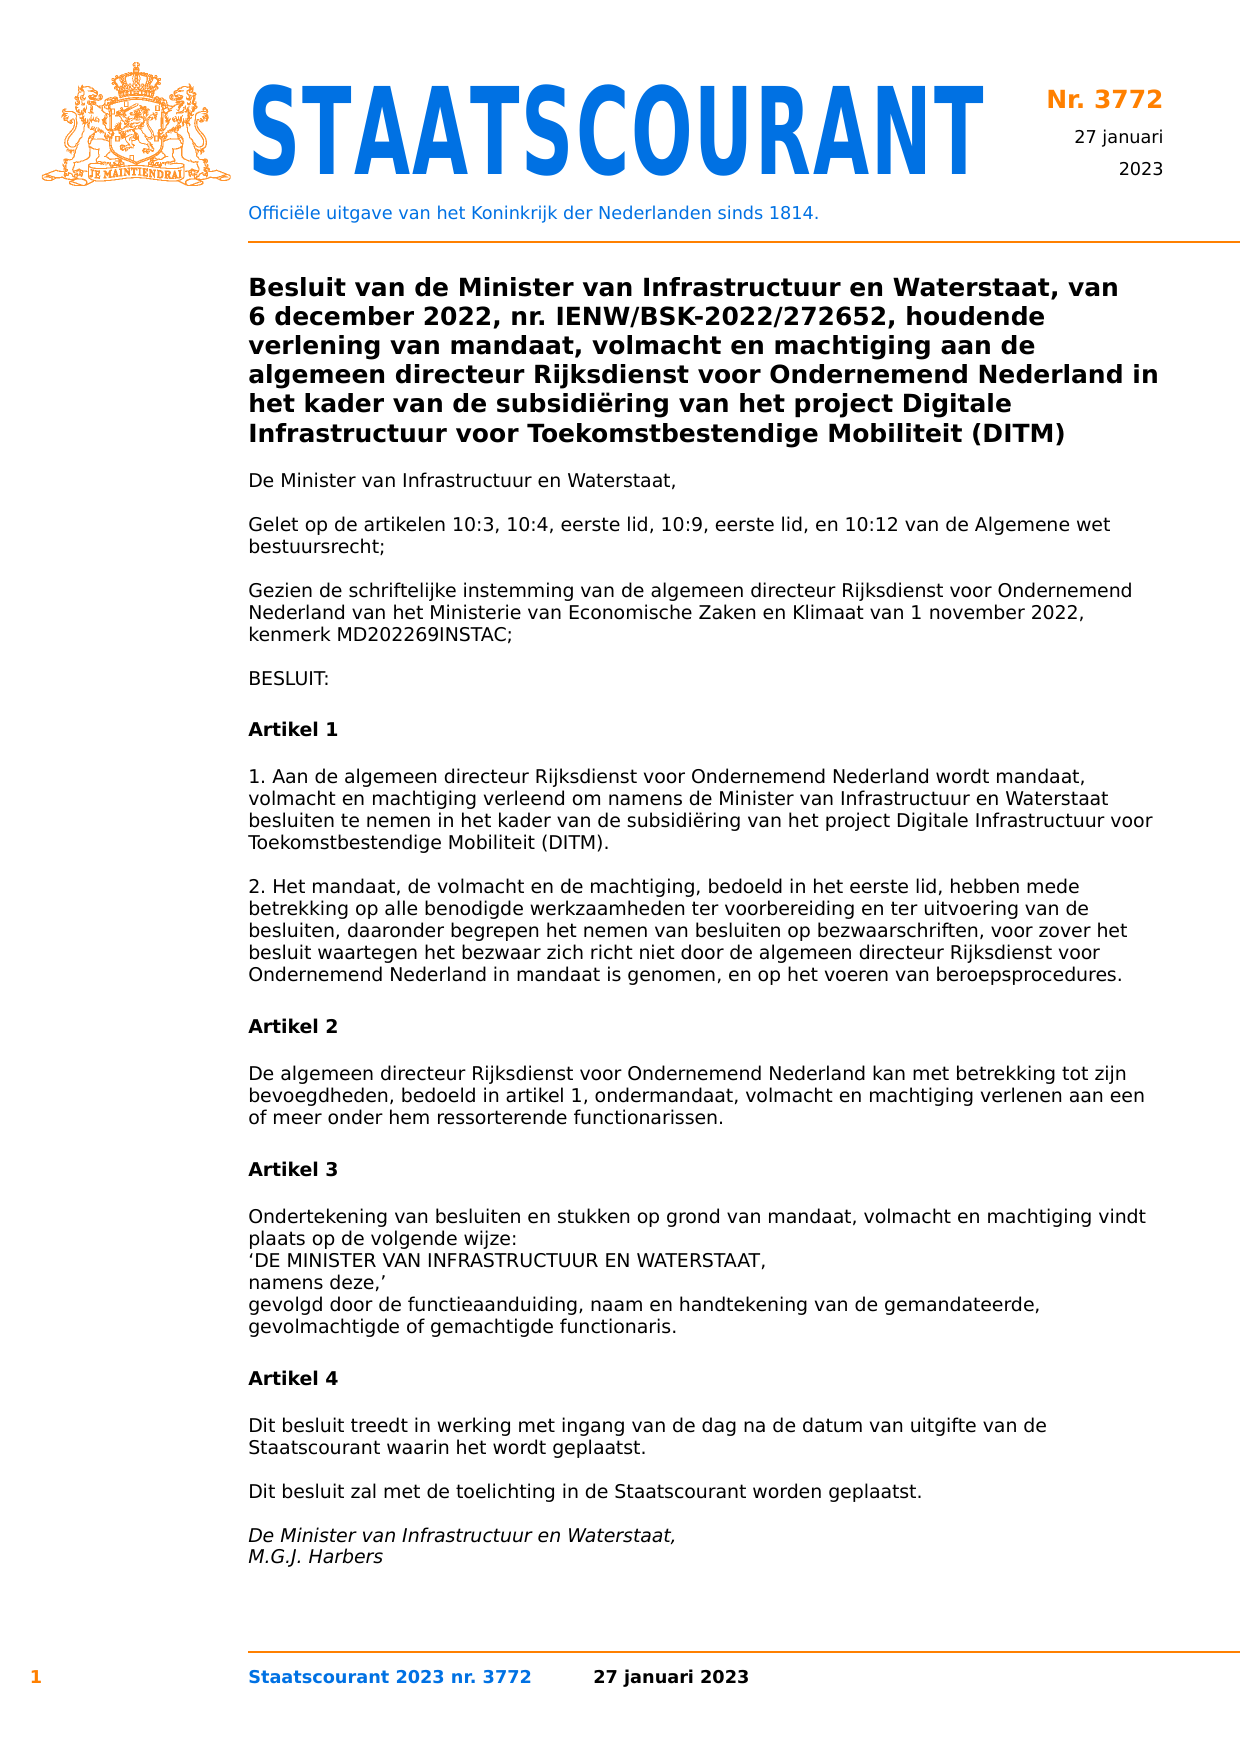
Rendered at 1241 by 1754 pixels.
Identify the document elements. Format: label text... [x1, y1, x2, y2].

text De Minister van Infrastructuur en Waterstaat, [248, 470, 1163, 492]
text De Minister van Infrastructuur en Waterstaat, M.G.J. Harbers [248, 1524, 1163, 1568]
text BESLUIT: [248, 667, 1163, 689]
table_header Nr. 3772 [998, 62, 1240, 121]
subtitle Artikel 2 [248, 1016, 1163, 1038]
text Gelet op de artikelen 10:3, 10:4, eerste lid, 10:9, eerste lid, en 10:12 van de Algemene wet bestuursrecht; [248, 514, 1163, 558]
text De algemeen directeur Rijksdienst voor Ondernemend Nederland kan met betrekking tot zijn bevoegdheden, bedoeld in artikel 1, ondermandaat, volmacht en machtiging verlenen aan een of meer onder hem ressorterende functionarissen. [248, 1063, 1163, 1129]
subtitle Besluit van de Minister van Infrastructuur en Waterstaat, van 6 december 2022, nr. IENW/BSK-2022/272652, houdende verlening van mandaat, volmacht en machtiging aan de algemeen directeur Rijksdienst voor Ondernemend Nederland in het kader van de subsidiëring van het project Digitale Infrastructuur voor Toekomstbestendige Mobiliteit (DITM) [248, 273, 1163, 448]
subtitle Artikel 1 [248, 719, 1163, 741]
picture [41, 62, 231, 186]
text gevolgd door de functieaanduiding, naam en handtekening van de gemandateerde, gevolmachtigde of gemachtigde functionaris. [248, 1294, 1163, 1338]
table_header STAATSCOURANT [248, 62, 998, 203]
text Dit besluit zal met de toelichting in de Staatscourant worden geplaatst. [248, 1481, 1163, 1503]
table_cell 27 januari [998, 121, 1240, 153]
text 2. Het mandaat, de volmacht en de machtiging, bedoeld in het eerste lid, hebben mede betrekking op alle benodigde werkzaamheden ter voorbereiding en ter uitvoering van de besluiten, daaronder begrepen het nemen van besluiten op bezwaarschriften, voor zover het besluit waartegen het bezwaar zich richt niet door de algemeen directeur Rijksdienst voor Ondernemend Nederland in mandaat is genomen, en op het voeren van beroepsprocedures. [248, 876, 1163, 986]
table_cell Officiële uitgave van het Koninkrijk der Nederlanden sinds 1814. [248, 203, 1240, 241]
text Dit besluit treedt in werking met ingang van de dag na de datum van uitgifte van de Staatscourant waarin het wordt geplaatst. [248, 1415, 1163, 1459]
table_cell 2023 [998, 153, 1240, 203]
subtitle Artikel 3 [248, 1159, 1163, 1181]
subtitle Artikel 4 [248, 1368, 1163, 1390]
table_header [25, 62, 248, 241]
text Gezien de schriftelijke instemming van de algemeen directeur Rijksdienst voor Ondernemend Nederland van het Ministerie van Economische Zaken en Klimaat van 1 november 2022, kenmerk MD202269INSTAC; [248, 579, 1163, 646]
text Ondertekening van besluiten en stukken op grond van mandaat, volmacht en machtiging vindt plaats op de volgende wijze: [248, 1206, 1163, 1250]
text ‘DE MINISTER VAN INFRASTRUCTUUR EN WATERSTAAT, [248, 1250, 1163, 1272]
text namens deze,’ [248, 1272, 1163, 1294]
text 1. Aan de algemeen directeur Rijksdienst voor Ondernemend Nederland wordt mandaat, volmacht en machtiging verleend om namens de Minister van Infrastructuur en Waterstaat besluiten te nemen in het kader van de subsidiëring van het project Digitale Infrastructuur voor Toekomstbestendige Mobiliteit (DITM). [248, 766, 1163, 854]
